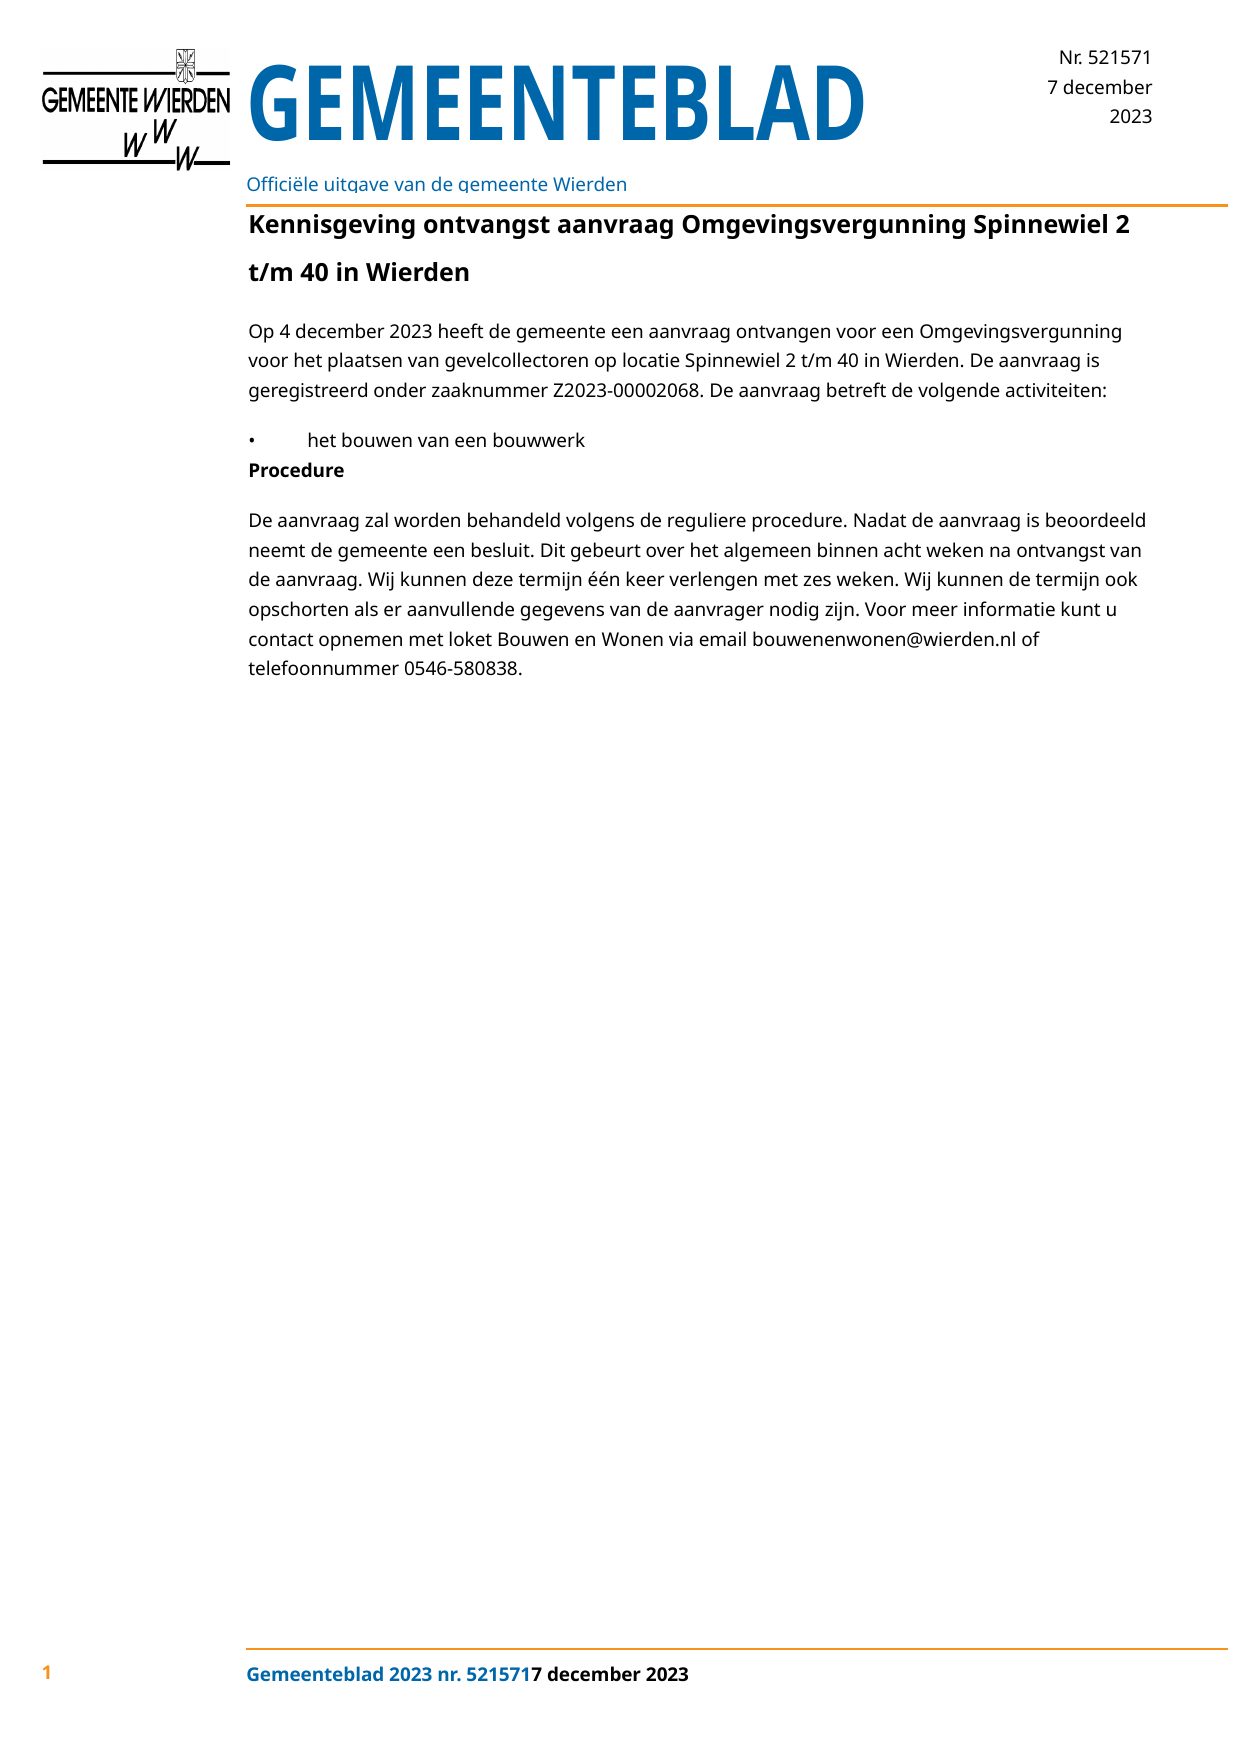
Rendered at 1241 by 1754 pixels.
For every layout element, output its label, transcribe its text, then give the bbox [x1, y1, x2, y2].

text De aanvraag zal worden behandeld volgens de reguliere procedure. Nadat de aanvraag is beoordeeld neemt de gemeente een besluit. Dit gebeurt over het algemeen binnen acht weken na ontvangst van de aanvraag. Wij kunnen deze termijn één keer verlengen met zes weken. Wij kunnen de termijn ook opschorten als er aanvullende gegevens van de aanvrager nodig zijn. Voor meer informatie kunt u contact opnemen met loket Bouwen en Wonen via email bouwenenwonen@wierden.nl of telefoonnummer 0546-580838. [248, 507, 1152, 681]
text Op 4 december 2023 heeft de gemeente een aanvraag ontvangen voor een Omgevingsvergunning voor het plaatsen van gevelcollectoren op locatie Spinnewiel 2 t/m 40 in Wierden. De aanvraag is geregistreerd onder zaaknummer Z2023-00002068. De aanvraag betreft de volgende activiteiten: [248, 318, 1152, 403]
list het bouwen van een bouwwerk [248, 427, 1152, 453]
picture [41, 47, 231, 172]
text Kennisgeving ontvangst aanvraag Omgevingsvergunning Spinnewiel 2 t/m 40 in Wierden [248, 207, 1152, 288]
text Procedure [248, 457, 1152, 483]
